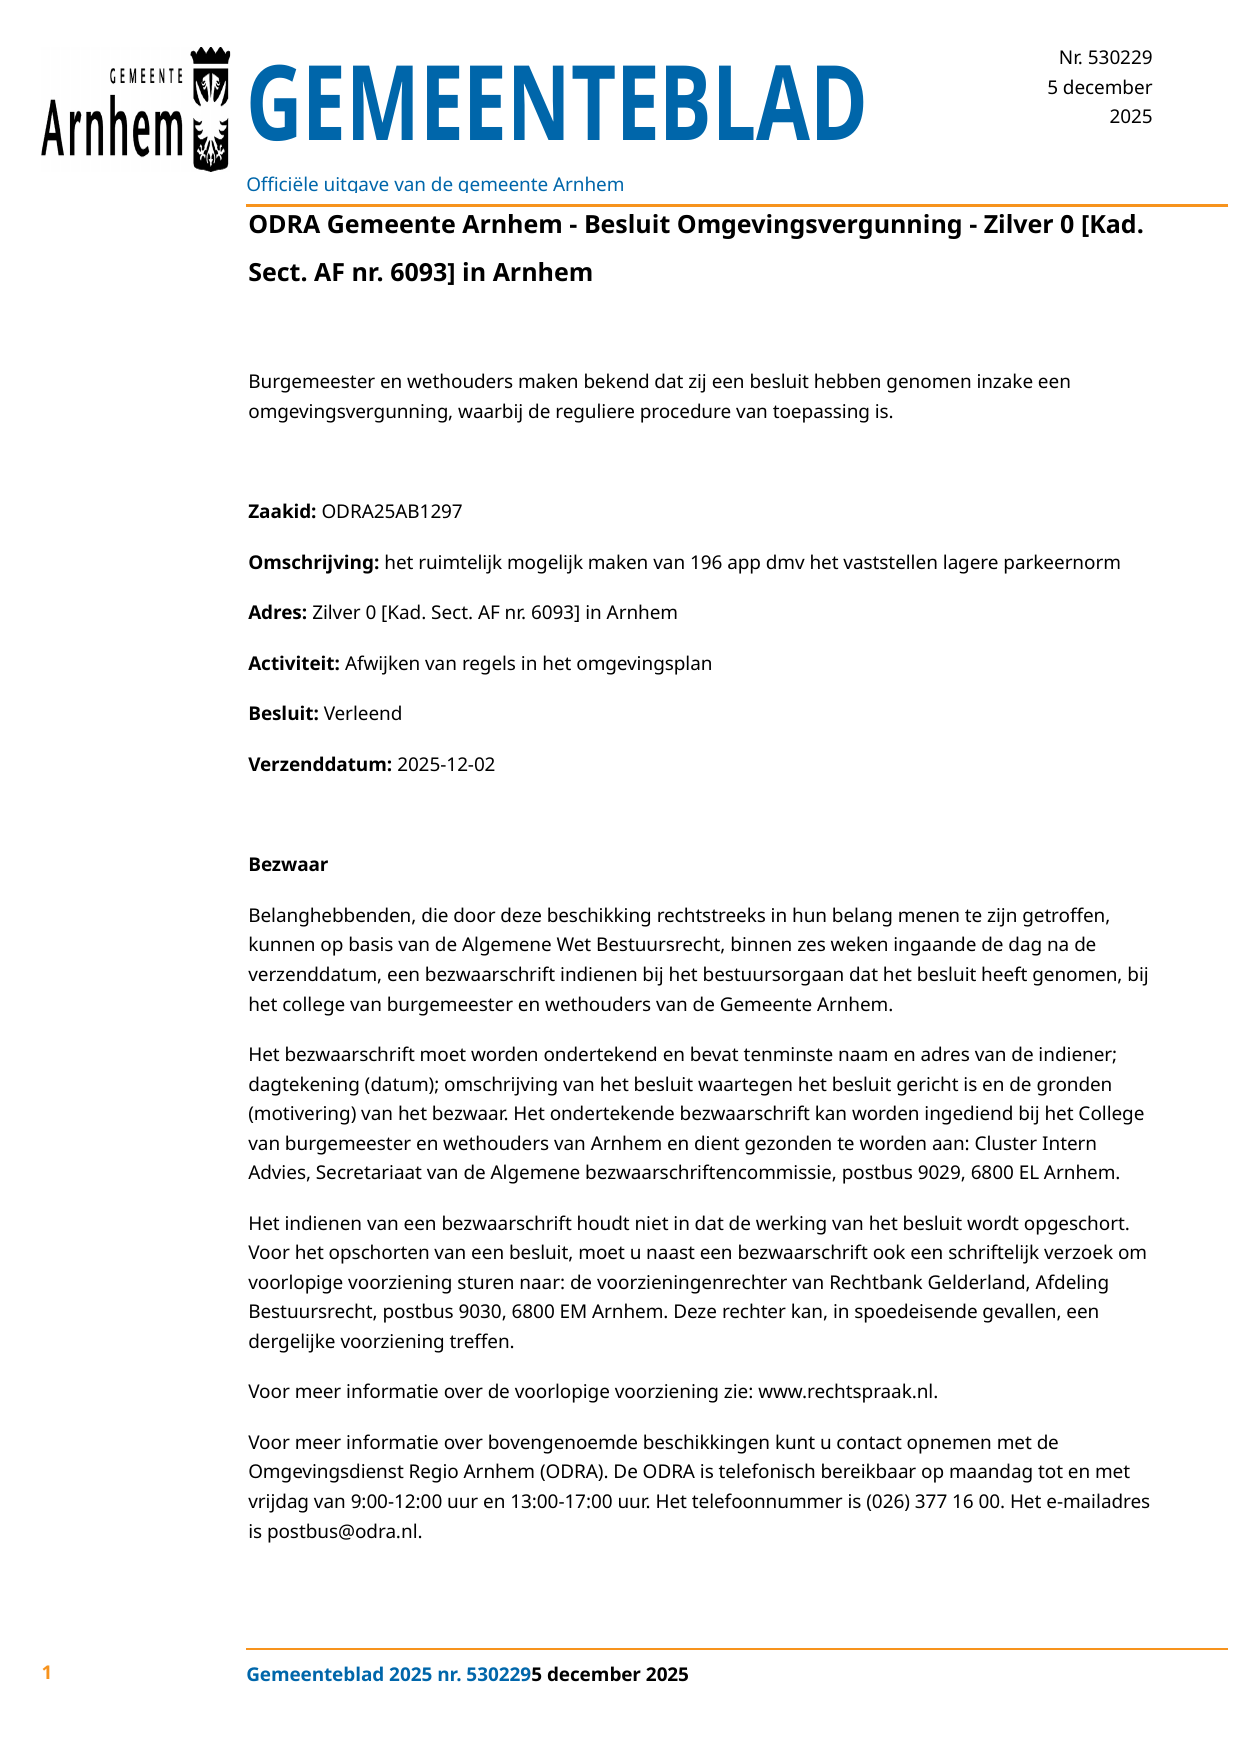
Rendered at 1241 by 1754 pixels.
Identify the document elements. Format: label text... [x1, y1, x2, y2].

text Burgemeester en wethouders maken bekend dat zij een besluit hebben genomen inzake een omgevingsvergunning, waarbij de reguliere procedure van toepassing is. [248, 368, 1152, 424]
text Besluit: Verleend [248, 700, 1152, 726]
text Zaakid: ODRA25AB1297 [248, 499, 1152, 524]
text Adres: Zilver 0 [Kad. Sect. AF nr. 6093] in Arnhem [248, 599, 1152, 625]
text Voor meer informatie over de voorlopige voorziening zie: www.rechtspraak.nl. [248, 1379, 1152, 1404]
text Omschrijving: het ruimtelijk mogelijk maken van 196 app dmv het vaststellen lagere parkeernorm [248, 549, 1152, 575]
text Het indienen van een bezwaarschrift houdt niet in dat de werking van het besluit wordt opgeschort. Voor het opschorten van een besluit, moet u naast een bezwaarschrift ook een schriftelijk verzoek om voorlopige voorziening sturen naar: de voorzieningenrechter van Rechtbank Gelderland, Afdeling Bestuursrecht, postbus 9030, 6800 EM Arnhem. Deze rechter kan, in spoedeisende gevallen, een dergelijke voorziening treffen. [248, 1210, 1152, 1354]
picture [41, 47, 231, 172]
text Belanghebbenden, die door deze beschikking rechtstreeks in hun belang menen te zijn getroffen, kunnen op basis van de Algemene Wet Bestuursrecht, binnen zes weken ingaande de dag na de verzenddatum, een bezwaarschrift indienen bij het bestuursorgaan dat het besluit heeft genomen, bij het college van burgemeester en wethouders van de Gemeente Arnhem. [248, 902, 1152, 1017]
text Bezwaar [248, 852, 1152, 877]
text Activiteit: Afwijken van regels in het omgevingsplan [248, 650, 1152, 676]
text Het bezwaarschrift moet worden ondertekend en bevat tenminste naam en adres van de indiener; dagtekening (datum); omschrijving van het besluit waartegen het besluit gericht is en de gronden (motivering) van het bezwaar. Het ondertekende bezwaarschrift kan worden ingediend bij het College van burgemeester en wethouders van Arnhem en dient gezonden te worden aan: Cluster Intern Advies, Secretariaat van de Algemene bezwaarschriftencommissie, postbus 9029, 6800 EL Arnhem. [248, 1041, 1152, 1185]
text ODRA Gemeente Arnhem - Besluit Omgevingsvergunning - Zilver 0 [Kad. Sect. AF nr. 6093] in Arnhem [248, 207, 1152, 288]
text Verzenddatum: 2025-12-02 [248, 751, 1152, 777]
text Voor meer informatie over bovengenoemde beschikkingen kunt u contact opnemen met de Omgevingsdienst Regio Arnhem (ODRA). De ODRA is telefonisch bereikbaar op maandag tot en met vrijdag van 9:00-12:00 uur en 13:00-17:00 uur. Het telefoonnummer is (026) 377 16 00. Het e-mailadres is postbus@odra.nl. [248, 1429, 1152, 1544]
